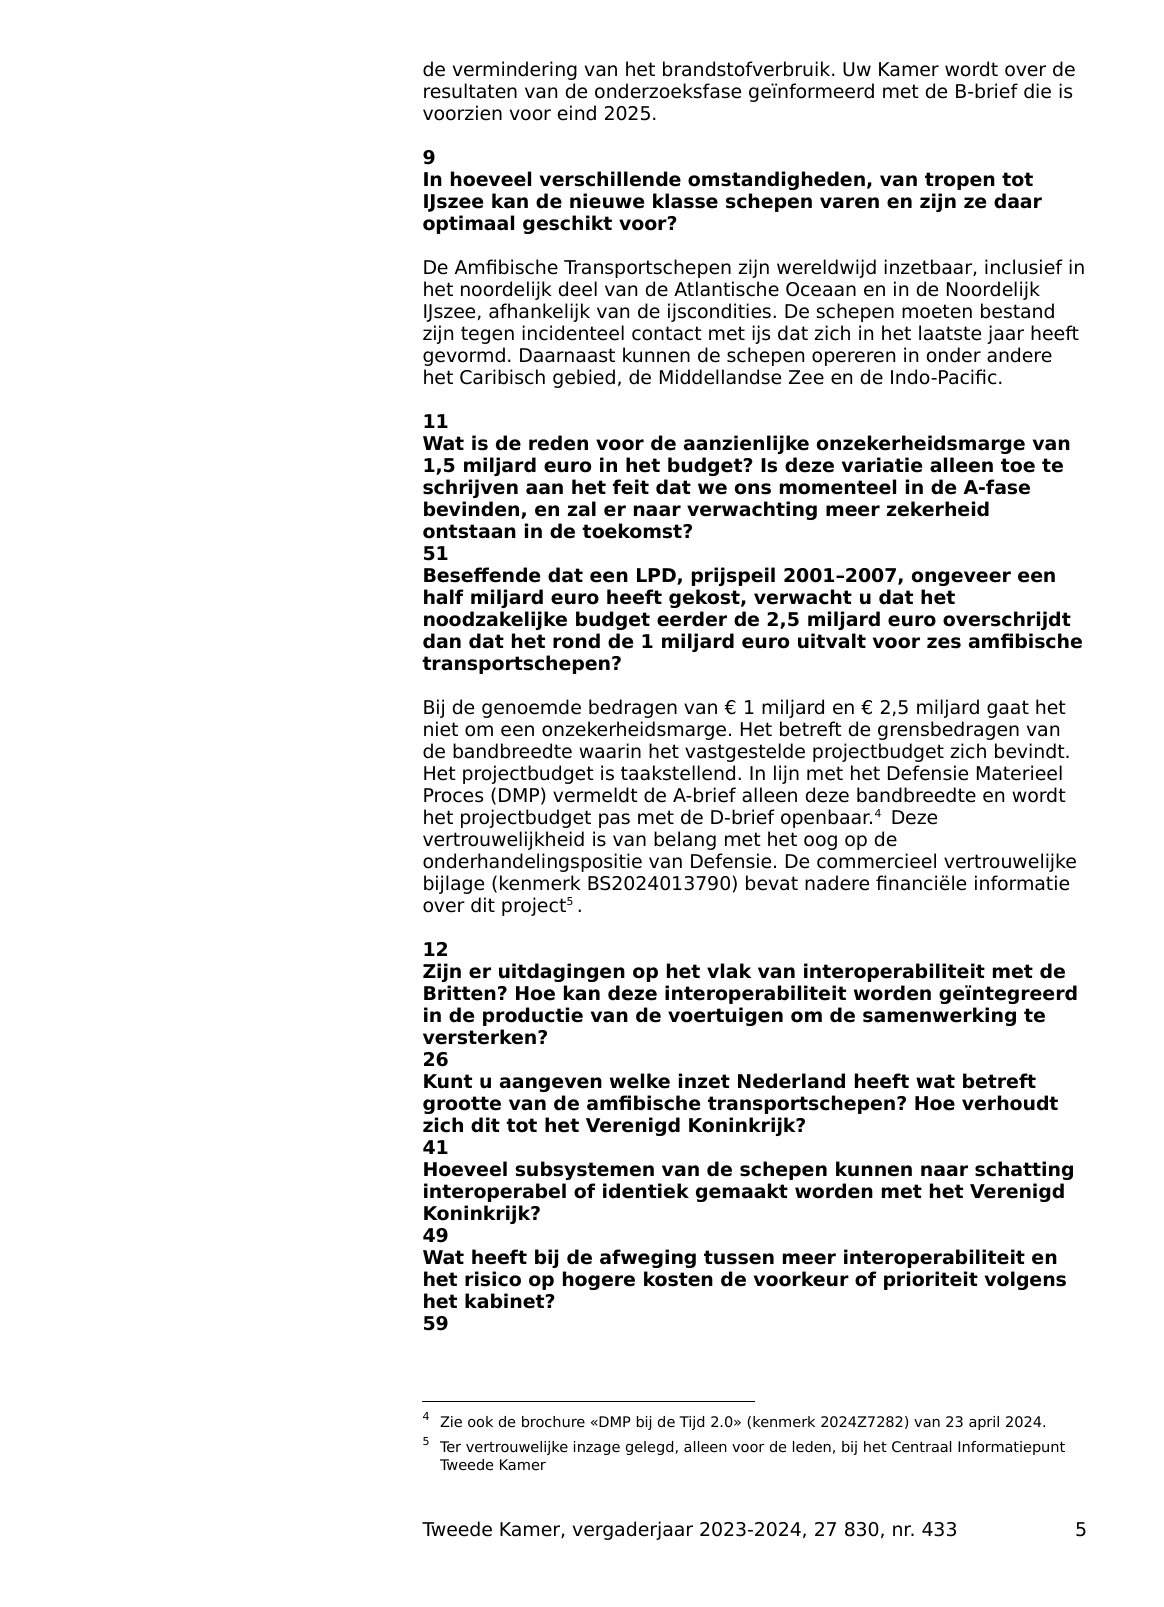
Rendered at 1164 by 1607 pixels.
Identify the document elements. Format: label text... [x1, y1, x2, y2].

text De Amfibische Transportschepen zijn wereldwijd inzetbaar, inclusief in het noordelijk deel van de Atlantische Oceaan en in de Noordelijk IJszee, afhankelijk van de ijscondities. De schepen moeten bestand zijn tegen incidenteel contact met ijs dat zich in het laatste jaar heeft gevormd. Daarnaast kunnen de schepen opereren in onder andere het Caribisch gebied, de Middellandse Zee en de Indo-Pacific. [422, 257, 1087, 389]
text Wat is de reden voor de aanzienlijke onzekerheidsmarge van 1,5 miljard euro in het budget? Is deze variatie alleen toe te schrijven aan het feit dat we ons momenteel in de A-fase bevinden, en zal er naar verwachting meer zekerheid ontstaan in de toekomst? [422, 433, 1087, 543]
text Wat heeft bij de afweging tussen meer interoperabiliteit en het risico op hogere kosten de voorkeur of prioriteit volgens het kabinet? [422, 1247, 1087, 1313]
text de vermindering van het brandstofverbruik. Uw Kamer wordt over de resultaten van de onderzoeksfase geïnformeerd met de B-brief die is voorzien voor eind 2025. [422, 59, 1087, 125]
text 49 [422, 1225, 1087, 1247]
text Beseffende dat een LPD, prijspeil 2001–2007, ongeveer een half miljard euro heeft gekost, verwacht u dat het noodzakelijke budget eerder de 2,5 miljard euro overschrijdt dan dat het rond de 1 miljard euro uitvalt voor zes amfibische transportschepen? [422, 565, 1087, 675]
text Hoeveel subsystemen van de schepen kunnen naar schatting interoperabel of identiek gemaakt worden met het Verenigd Koninkrijk? [422, 1159, 1087, 1225]
text 9 [422, 147, 1087, 169]
text 11 [422, 411, 1087, 433]
text 51 [422, 543, 1087, 565]
text 59 [422, 1313, 1087, 1335]
text Bij de genoemde bedragen van € 1 miljard en € 2,5 miljard gaat het niet om een onzekerheidsmarge. Het betreft de grensbedragen van de bandbreedte waarin het vastgestelde projectbudget zich bevindt. Het projectbudget is taakstellend. In lijn met het Defensie Materieel Proces (DMP) vermeldt de A-brief alleen deze bandbreedte en wordt het projectbudget pas met de D-brief openbaar. Deze vertrouwelijkheid is van belang met het oog op de onderhandelingspositie van Defensie. De commercieel vertrouwelijke bijlage (kenmerk BS2024013790) bevat nadere financiële informatie over dit project. [422, 697, 1087, 917]
text 41 [422, 1137, 1087, 1159]
text 12 [422, 939, 1087, 961]
text 26 [422, 1049, 1087, 1071]
text Ter vertrouwelijke inzage gelegd, alleen voor de leden, bij het Centraal Informatiepunt Tweede Kamer [422, 1435, 1087, 1474]
text Zie ook de brochure «DMP bij de Tijd 2.0» (kenmerk 2024Z7282) van 23 april 2024. [422, 1410, 1087, 1432]
text Kunt u aangeven welke inzet Nederland heeft wat betreft grootte van de amfibische transportschepen? Hoe verhoudt zich dit tot het Verenigd Koninkrijk? [422, 1071, 1087, 1137]
text Zijn er uitdagingen op het vlak van interoperabiliteit met de Britten? Hoe kan deze interoperabiliteit worden geïntegreerd in de productie van de voertuigen om de samenwerking te versterken? [422, 961, 1087, 1049]
text In hoeveel verschillende omstandigheden, van tropen tot IJszee kan de nieuwe klasse schepen varen en zijn ze daar optimaal geschikt voor? [422, 169, 1087, 235]
